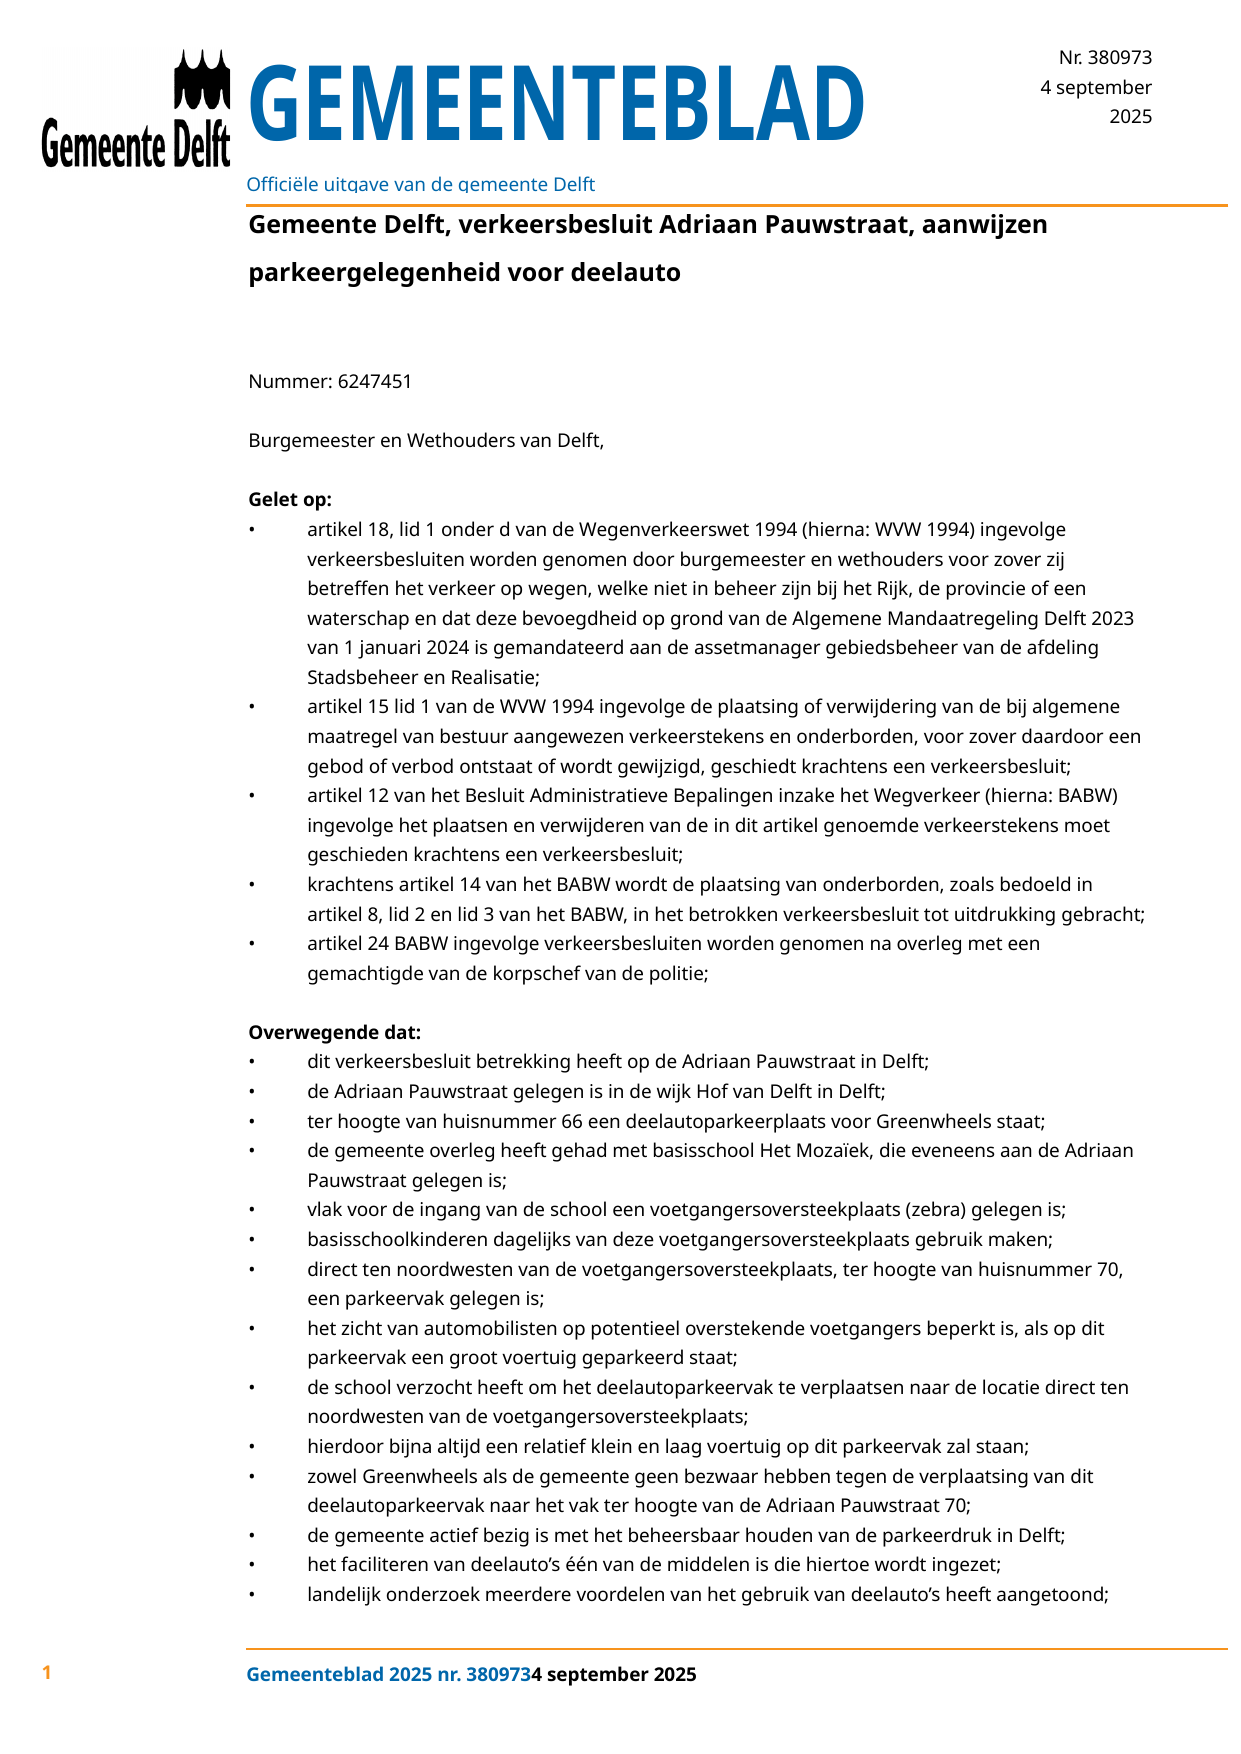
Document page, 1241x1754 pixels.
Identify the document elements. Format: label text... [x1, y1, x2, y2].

text Overwegende dat: [248, 1019, 1152, 1045]
text Burgemeester en Wethouders van Delft, [248, 427, 1152, 453]
list artikel 24 BABW ingevolge verkeersbesluiten worden genomen na overleg met een gemachtigde van de korpschef van de politie; [248, 930, 1152, 986]
list zowel Greenwheels als de gemeente geen bezwaar hebben tegen de verplaatsing van dit deelautoparkeervak naar het vak ter hoogte van de Adriaan Pauwstraat 70; [248, 1463, 1152, 1518]
list artikel 15 lid 1 van de WVW 1994 ingevolge de plaatsing of verwijdering van de bij algemene maatregel van bestuur aangewezen verkeerstekens en onderborden, voor zover daardoor een gebod of verbod ontstaat of wordt gewijzigd, geschiedt krachtens een verkeersbesluit; [248, 694, 1152, 778]
list krachtens artikel 14 van het BABW wordt de plaatsing van onderborden, zoals bedoeld in artikel 8, lid 2 en lid 3 van het BABW, in het betrokken verkeersbesluit tot uitdrukking gebracht; [248, 871, 1152, 926]
list de Adriaan Pauwstraat gelegen is in de wijk Hof van Delft in Delft; [248, 1078, 1152, 1104]
list direct ten noordwesten van de voetgangersoversteekplaats, ter hoogte van huisnummer 70, een parkeervak gelegen is; [248, 1256, 1152, 1311]
list de gemeente actief bezig is met het beheersbaar houden van de parkeerdruk in Delft; [248, 1522, 1152, 1548]
list landelijk onderzoek meerdere voordelen van het gebruik van deelauto’s heeft aangetoond; [248, 1581, 1152, 1607]
picture [41, 47, 231, 172]
list de school verzocht heeft om het deelautoparkeervak te verplaatsen naar de locatie direct ten noordwesten van de voetgangersoversteekplaats; [248, 1374, 1152, 1429]
text Nummer: 6247451 [248, 368, 1152, 394]
list vlak voor de ingang van de school een voetgangersoversteekplaats (zebra) gelegen is; [248, 1197, 1152, 1222]
list artikel 18, lid 1 onder d van de Wegenverkeerswet 1994 (hierna: WVW 1994) ingevolge verkeersbesluiten worden genomen door burgemeester en wethouders voor zover zij betreffen het verkeer op wegen, welke niet in beheer zijn bij het Rijk, de provincie of een waterschap en dat deze bevoegdheid op grond van de Algemene Mandaatregeling Delft 2023 van 1 januari 2024 is gemandateerd aan de assetmanager gebiedsbeheer van de afdeling Stadsbeheer en Realisatie; [248, 516, 1152, 690]
text Gemeente Delft, verkeersbesluit Adriaan Pauwstraat, aanwijzen parkeergelegenheid voor deelauto [248, 207, 1152, 288]
text Gelet op: [248, 487, 1152, 512]
list hierdoor bijna altijd een relatief klein en laag voertuig op dit parkeervak zal staan; [248, 1433, 1152, 1459]
list basisschoolkinderen dagelijks van deze voetgangersoversteekplaats gebruik maken; [248, 1226, 1152, 1252]
list ter hoogte van huisnummer 66 een deelautoparkeerplaats voor Greenwheels staat; [248, 1108, 1152, 1133]
list het faciliteren van deelauto’s één van de middelen is die hiertoe wordt ingezet; [248, 1552, 1152, 1577]
list artikel 12 van het Besluit Administratieve Bepalingen inzake het Wegverkeer (hierna: BABW) ingevolge het plaatsen en verwijderen van de in dit artikel genoemde verkeerstekens moet geschieden krachtens een verkeersbesluit; [248, 782, 1152, 867]
list de gemeente overleg heeft gehad met basisschool Het Mozaïek, die eveneens aan de Adriaan Pauwstraat gelegen is; [248, 1137, 1152, 1193]
list dit verkeersbesluit betrekking heeft op de Adriaan Pauwstraat in Delft; [248, 1049, 1152, 1074]
list het zicht van automobilisten op potentieel overstekende voetgangers beperkt is, als op dit parkeervak een groot voertuig geparkeerd staat; [248, 1315, 1152, 1370]
